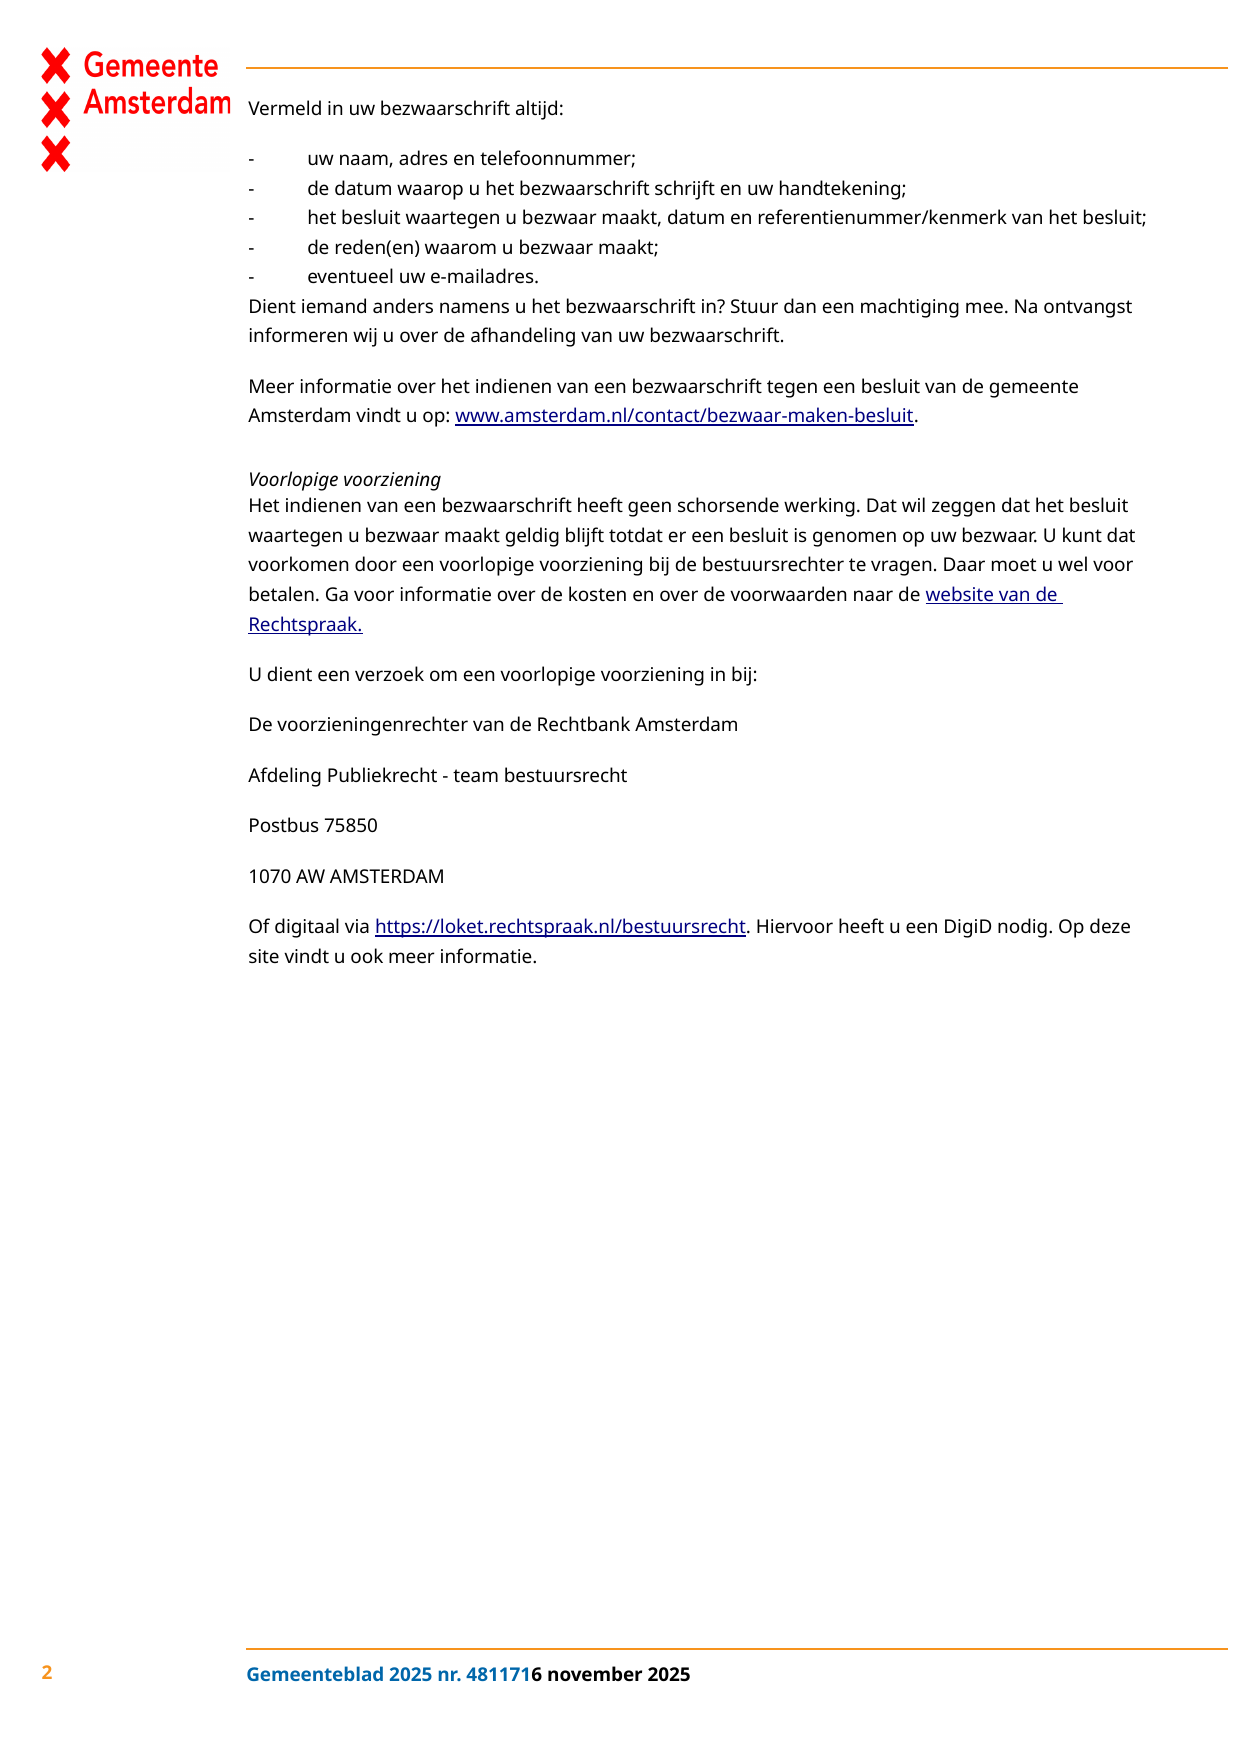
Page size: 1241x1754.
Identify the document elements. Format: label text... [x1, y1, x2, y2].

text Dient iemand anders namens u het bezwaarschrift in? Stuur dan een machtiging mee. Na ontvangst informeren wij u over de afhandeling van uw bezwaarschrift. [248, 293, 1152, 348]
text De voorzieningenrechter van de Rechtbank Amsterdam [248, 712, 1152, 737]
list de datum waarop u het bezwaarschrift schrijft en uw handtekening; [248, 175, 1152, 201]
text U dient een verzoek om een voorlopige voorziening in bij: [248, 661, 1152, 687]
list de reden(en) waarom u bezwaar maakt; [248, 234, 1152, 260]
text Het indienen van een bezwaarschrift heeft geen schorsende werking. Dat wil zeggen dat het besluit waartegen u bezwaar maakt geldig blijft totdat er een besluit is genomen op uw bezwaar. U kunt dat voorkomen door een voorlopige voorziening bij de bestuursrechter te vragen. Daar moet u wel voor betalen. Ga voor informatie over de kosten en over de voorwaarden naar de website van de Rechtspraak. [248, 492, 1152, 636]
text Meer informatie over het indienen van een bezwaarschrift tegen een besluit van de gemeente Amsterdam vindt u op: www.amsterdam.nl/contact/bezwaar-maken-besluit. [248, 373, 1152, 428]
picture [41, 47, 231, 172]
text Afdeling Publiekrecht - team bestuursrecht [248, 762, 1152, 788]
text Voorlopige voorziening [248, 467, 1152, 492]
list eventueel uw e-mailadres. [248, 263, 1152, 289]
list het besluit waartegen u bezwaar maakt, datum en referentienummer/kenmerk van het besluit; [248, 204, 1152, 230]
list uw naam, adres en telefoonnummer; [248, 145, 1152, 171]
text Of digitaal via https://loket.rechtspraak.nl/bestuursrecht. Hiervoor heeft u een DigiD nodig. Op deze site vindt u ook meer informatie. [248, 913, 1152, 968]
text 1070 AW AMSTERDAM [248, 863, 1152, 888]
text Postbus 75850 [248, 812, 1152, 838]
text Vermeld in uw bezwaarschrift altijd: [248, 95, 1152, 121]
